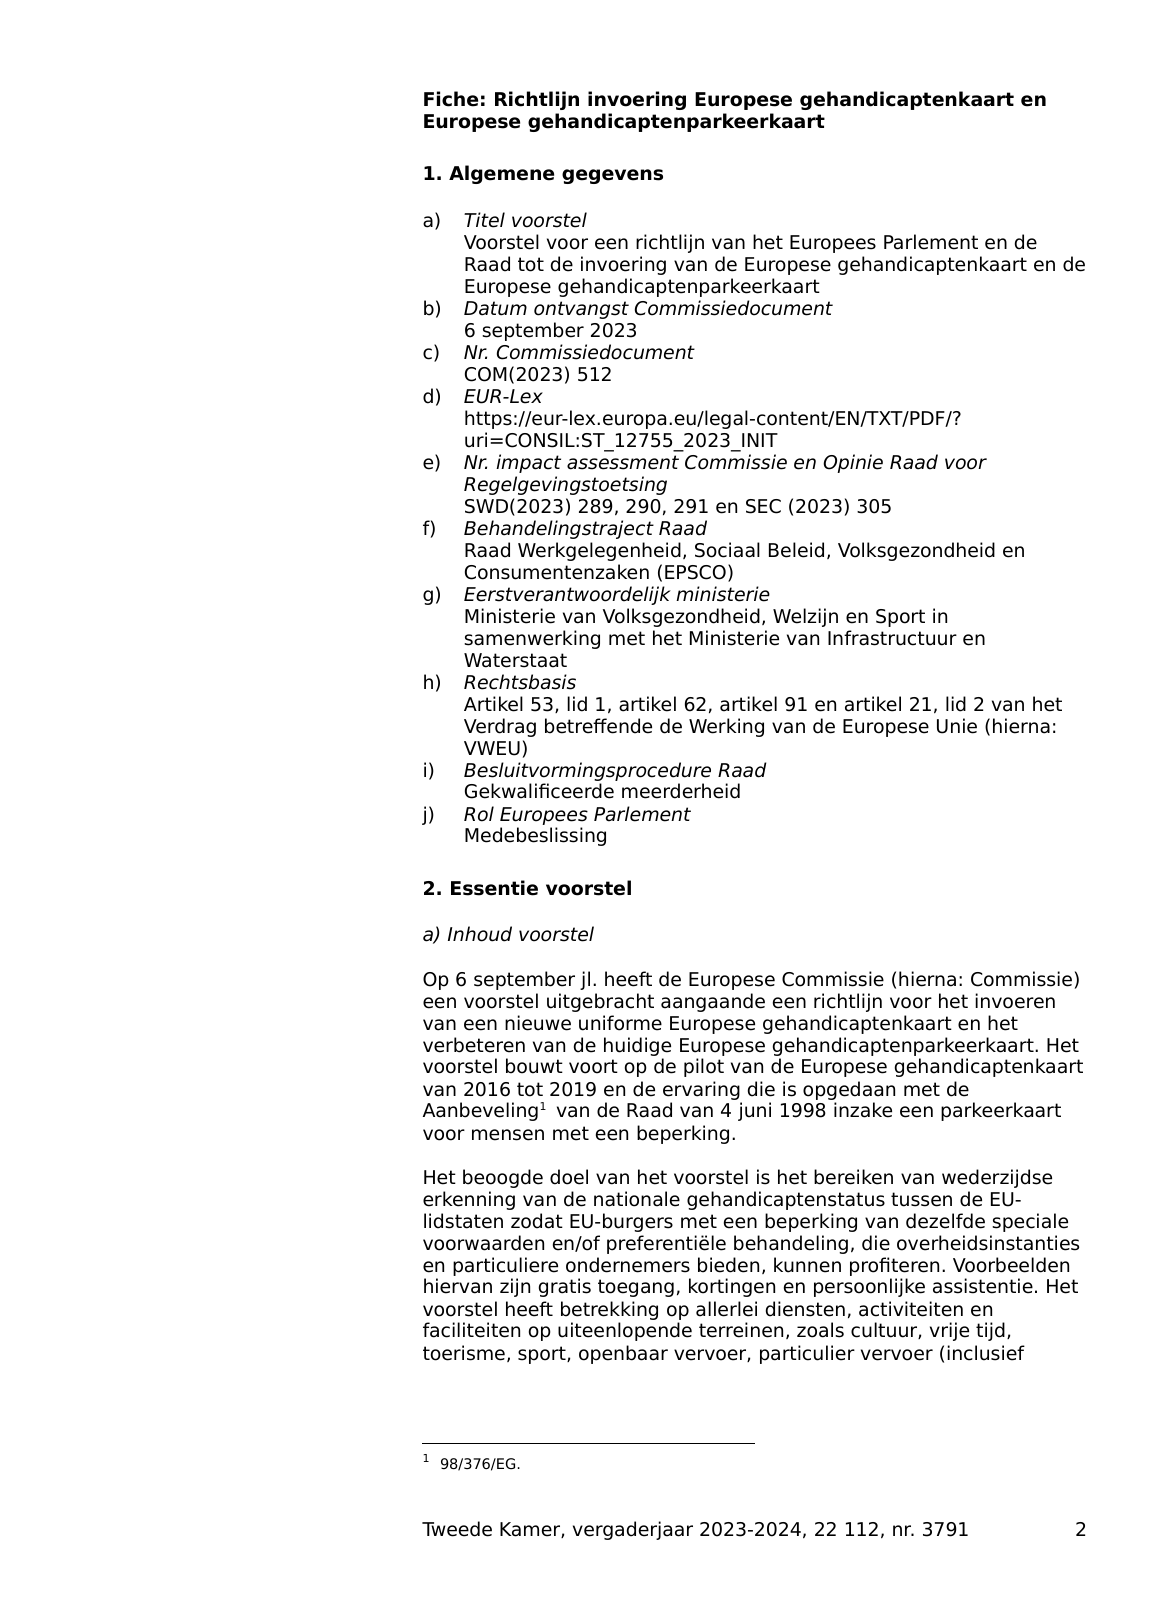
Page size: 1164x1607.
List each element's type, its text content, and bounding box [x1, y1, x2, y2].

text d) EUR-Lex [422, 386, 1087, 408]
subtitle 1. Algemene gegevens [422, 163, 1087, 185]
text c) Nr. Commissiedocument [422, 342, 1087, 364]
text Medebeslissing [464, 825, 1087, 847]
text j) Rol Europees Parlement [422, 803, 1087, 825]
text SWD(2023) 289, 290, 291 en SEC (2023) 305 [464, 496, 1087, 518]
subtitle 2. Essentie voorstel [422, 877, 1087, 899]
text f) Behandelingstraject Raad [422, 518, 1087, 540]
text b) Datum ontvangst Commissiedocument [422, 298, 1087, 320]
text e) Nr. impact assessment Commissie en Opinie Raad voor Regelgevingstoetsing [422, 452, 1087, 496]
text Voorstel voor een richtlijn van het Europees Parlement en de Raad tot de invoering van de Europese gehandicaptenkaart en de Europese gehandicaptenparkeerkaart [464, 232, 1087, 298]
text 98/376/EG. [422, 1452, 1087, 1474]
text a) Titel voorstel [422, 210, 1087, 232]
text COM(2023) 512 [464, 364, 1087, 386]
subtitle a) Inhoud voorstel [422, 924, 1087, 946]
text Gekwalificeerde meerderheid [464, 781, 1087, 803]
text h) Rechtsbasis [422, 672, 1087, 693]
text i) Besluitvormingsprocedure Raad [422, 759, 1087, 781]
text Raad Werkgelegenheid, Sociaal Beleid, Volksgezondheid en Consumentenzaken (EPSCO) [464, 540, 1087, 584]
text https://eur-lex.europa.eu/legal-content/EN/TXT/PDF/?uri=CONSIL:ST_12755_2023_INIT [464, 408, 1087, 452]
text Het beoogde doel van het voorstel is het bereiken van wederzijdse erkenning van de nationale gehandicaptenstatus tussen de EU-lidstaten zodat EU-burgers met een beperking van dezelfde speciale voorwaarden en/of preferentiële behandeling, die overheidsinstanties en particuliere ondernemers bieden, kunnen profiteren. Voorbeelden hiervan zijn gratis toegang, kortingen en persoonlijke assistentie. Het voorstel heeft betrekking op allerlei diensten, activiteiten en faciliteiten op uiteenlopende terreinen, zoals cultuur, vrije tijd, toerisme, sport, openbaar vervoer, particulier vervoer (inclusief [422, 1167, 1087, 1364]
subtitle Fiche: Richtlijn invoering Europese gehandicaptenkaart en Europese gehandicaptenparkeerkaart [422, 89, 1087, 133]
text Artikel 53, lid 1, artikel 62, artikel 91 en artikel 21, lid 2 van het Verdrag betreffende de Werking van de Europese Unie (hierna: VWEU) [464, 693, 1087, 759]
text Op 6 september jl. heeft de Europese Commissie (hierna: Commissie) een voorstel uitgebracht aangaande een richtlijn voor het invoeren van een nieuwe uniforme Europese gehandicaptenkaart en het verbeteren van de huidige Europese gehandicaptenparkeerkaart. Het voorstel bouwt voort op de pilot van de Europese gehandicaptenkaart van 2016 tot 2019 en de ervaring die is opgedaan met de Aanbeveling van de Raad van 4 juni 1998 inzake een parkeerkaart voor mensen met een beperking. [422, 968, 1087, 1144]
text Ministerie van Volksgezondheid, Welzijn en Sport in samenwerking met het Ministerie van Infrastructuur en Waterstaat [464, 606, 1087, 672]
text g) Eerstverantwoordelijk ministerie [422, 584, 1087, 606]
text 6 september 2023 [464, 320, 1087, 342]
